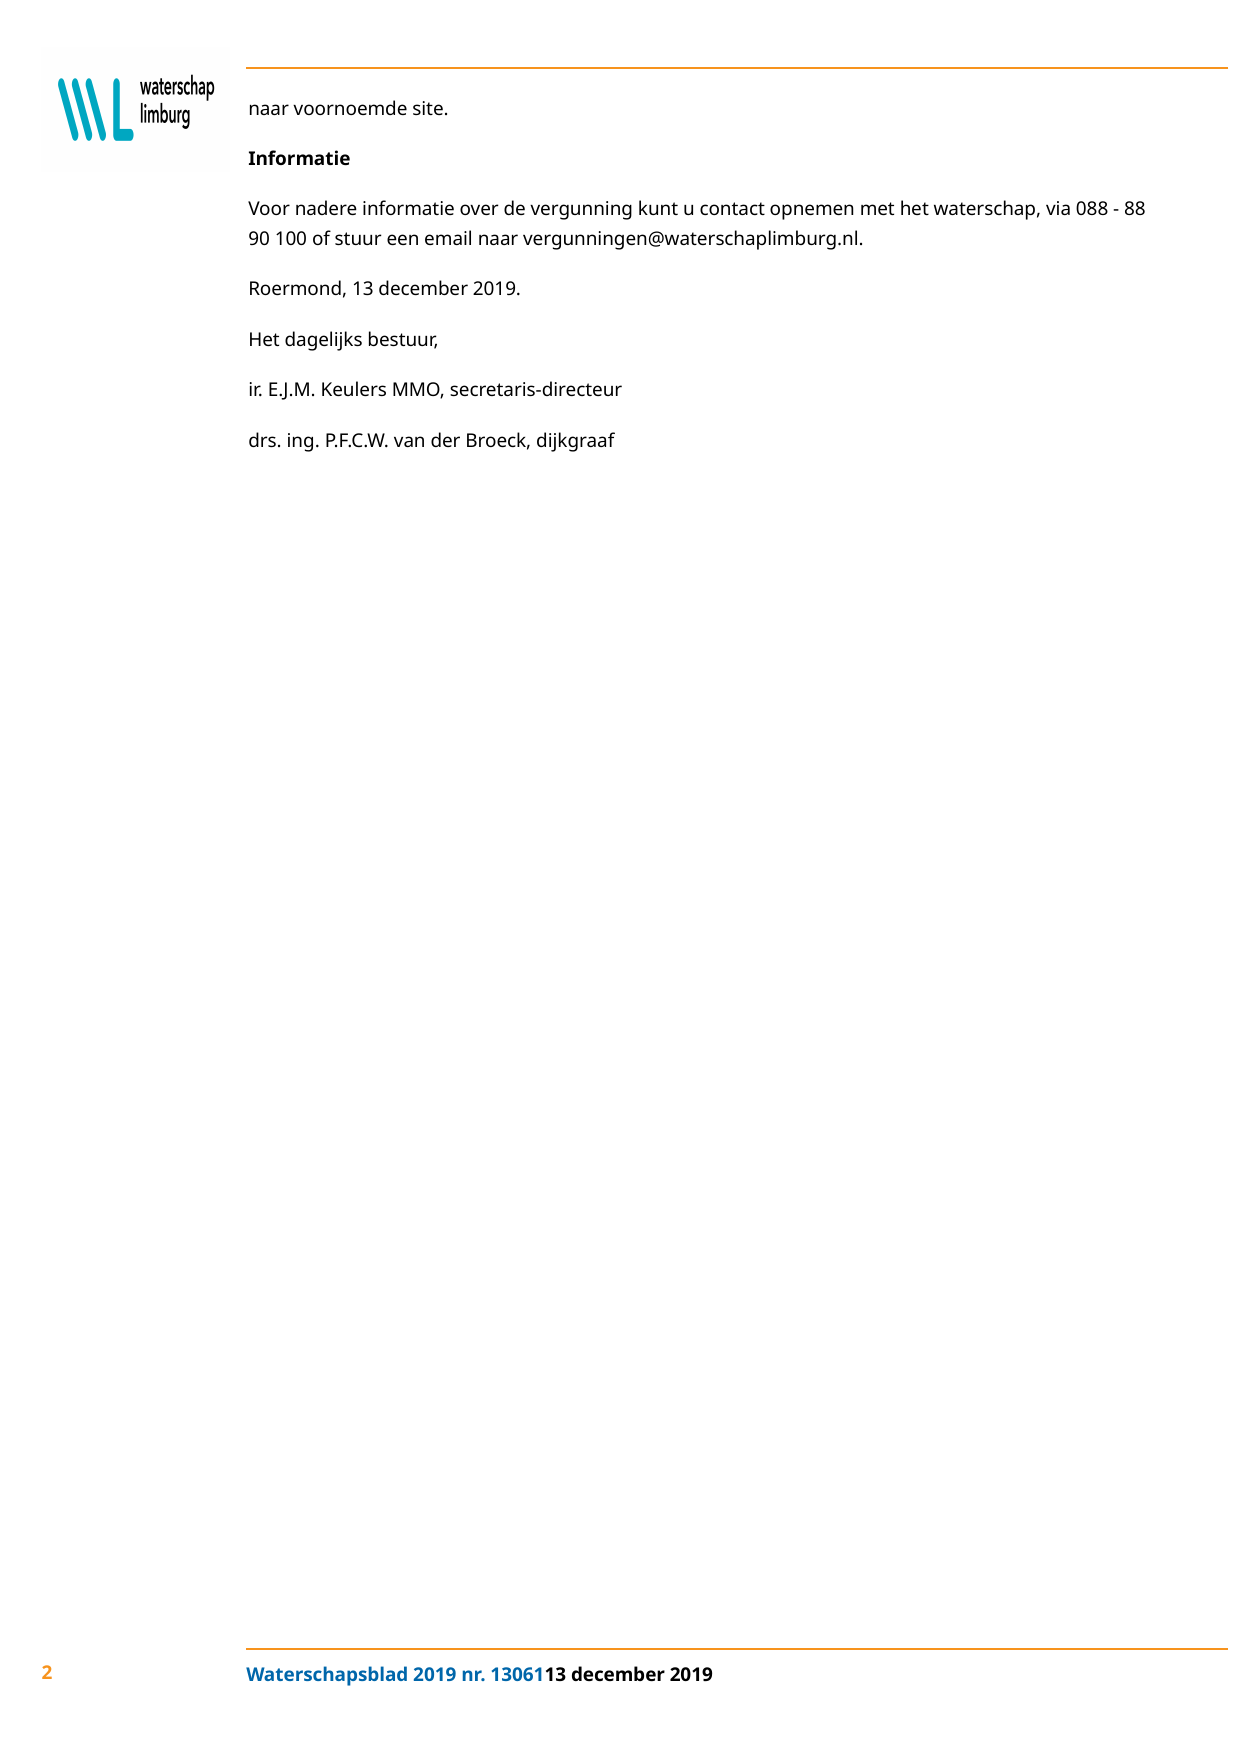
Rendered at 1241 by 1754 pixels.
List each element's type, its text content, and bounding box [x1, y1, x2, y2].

text ir. E.J.M. Keulers MMO, secretaris-directeur [248, 376, 1152, 402]
picture [41, 47, 231, 172]
text drs. ing. P.F.C.W. van der Broeck, dijkgraaf [248, 427, 1152, 453]
text Roermond, 13 december 2019. [248, 276, 1152, 301]
text naar voornoemde site. [248, 95, 1152, 121]
text Informatie [248, 145, 1152, 171]
text Het dagelijks bestuur, [248, 326, 1152, 352]
text Voor nadere informatie over de vergunning kunt u contact opnemen met het waterschap, via 088 - 88 90 100 of stuur een email naar vergunningen@waterschaplimburg.nl. [248, 196, 1152, 251]
